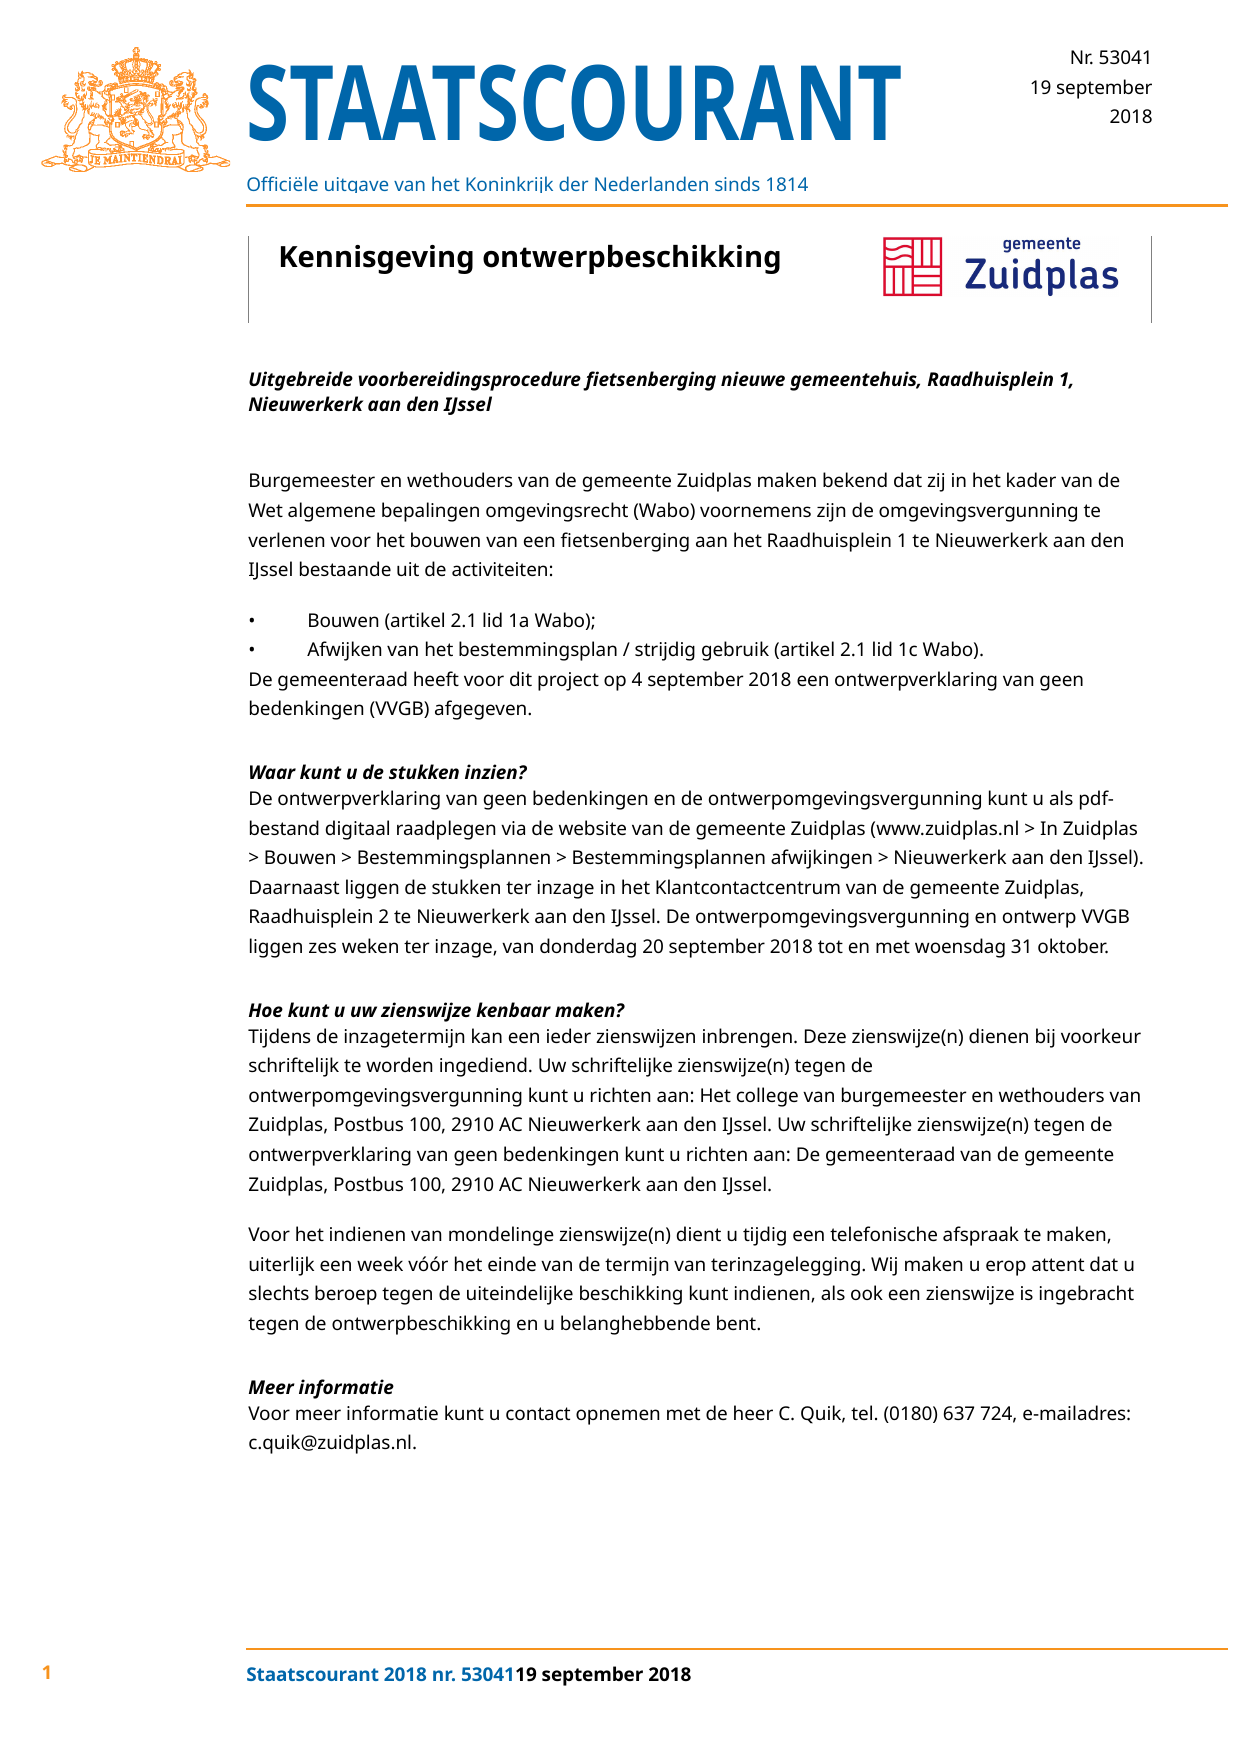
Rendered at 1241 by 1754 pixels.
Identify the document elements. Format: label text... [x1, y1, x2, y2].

text Hoe kunt u uw zienswijze kenbaar maken? [248, 997, 1152, 1023]
picture [882, 236, 1119, 297]
list Bouwen (artikel 2.1 lid 1a Wabo); [248, 607, 1152, 633]
text Burgemeester en wethouders van de gemeente Zuidplas maken bekend dat zij in het kader van de Wet algemene bepalingen omgevingsrecht (Wabo) voornemens zijn de omgevingsvergunning te verlenen voor het bouwen van een fietsenberging aan het Raadhuisplein 1 te Nieuwerkerk aan den IJssel bestaande uit de activiteiten: [248, 468, 1152, 582]
table_header Kennisgeving ontwerpbeschikking [249, 236, 850, 323]
table_header [850, 236, 1151, 323]
text Uitgebreide voorbereidingsprocedure fietsenberging nieuwe gemeentehuis, Raadhuisplein 1, Nieuwerkerk aan den IJssel [248, 366, 1152, 417]
picture [41, 47, 231, 172]
text Voor meer informatie kunt u contact opnemen met de heer C. Quik, tel. (0180) 637 724, e-mailadres: c.quik@zuidplas.nl. [248, 1400, 1152, 1455]
text Waar kunt u de stukken inzien? [248, 759, 1152, 785]
text Voor het indienen van mondelinge zienswijze(n) dient u tijdig een telefonische afspraak te maken, uiterlijk een week vóór het einde van de termijn van terinzagelegging. Wij maken u erop attent dat u slechts beroep tegen de uiteindelijke beschikking kunt indienen, als ook een zienswijze is ingebracht tegen de ontwerpbeschikking en u belanghebbende bent. [248, 1221, 1152, 1336]
text De ontwerpverklaring van geen bedenkingen en de ontwerpomgevingsvergunning kunt u als pdf-bestand digitaal raadplegen via de website van de gemeente Zuidplas (www.zuidplas.nl > In Zuidplas > Bouwen > Bestemmingsplannen > Bestemmingsplannen afwijkingen > Nieuwerkerk aan den IJssel). Daarnaast liggen de stukken ter inzage in het Klantcontactcentrum van de gemeente Zuidplas, Raadhuisplein 2 te Nieuwerkerk aan den IJssel. De ontwerpomgevingsvergunning en ontwerp VVGB liggen zes weken ter inzage, van donderdag 20 september 2018 tot en met woensdag 31 oktober. [248, 785, 1152, 959]
text Tijdens de inzagetermijn kan een ieder zienswijzen inbrengen. Deze zienswijze(n) dienen bij voorkeur schriftelijk te worden ingediend. Uw schriftelijke zienswijze(n) tegen de ontwerpomgevingsvergunning kunt u richten aan: Het college van burgemeester en wethouders van Zuidplas, Postbus 100, 2910 AC Nieuwerkerk aan den IJssel. Uw schriftelijke zienswijze(n) tegen de ontwerpverklaring van geen bedenkingen kunt u richten aan: De gemeenteraad van de gemeente Zuidplas, Postbus 100, 2910 AC Nieuwerkerk aan den IJssel. [248, 1023, 1152, 1197]
text Meer informatie [248, 1374, 1152, 1400]
text De gemeenteraad heeft voor dit project op 4 september 2018 een ontwerpverklaring van geen bedenkingen (VVGB) afgegeven. [248, 666, 1152, 721]
list Afwijken van het bestemmingsplan / strijdig gebruik (artikel 2.1 lid 1c Wabo). [248, 636, 1152, 662]
